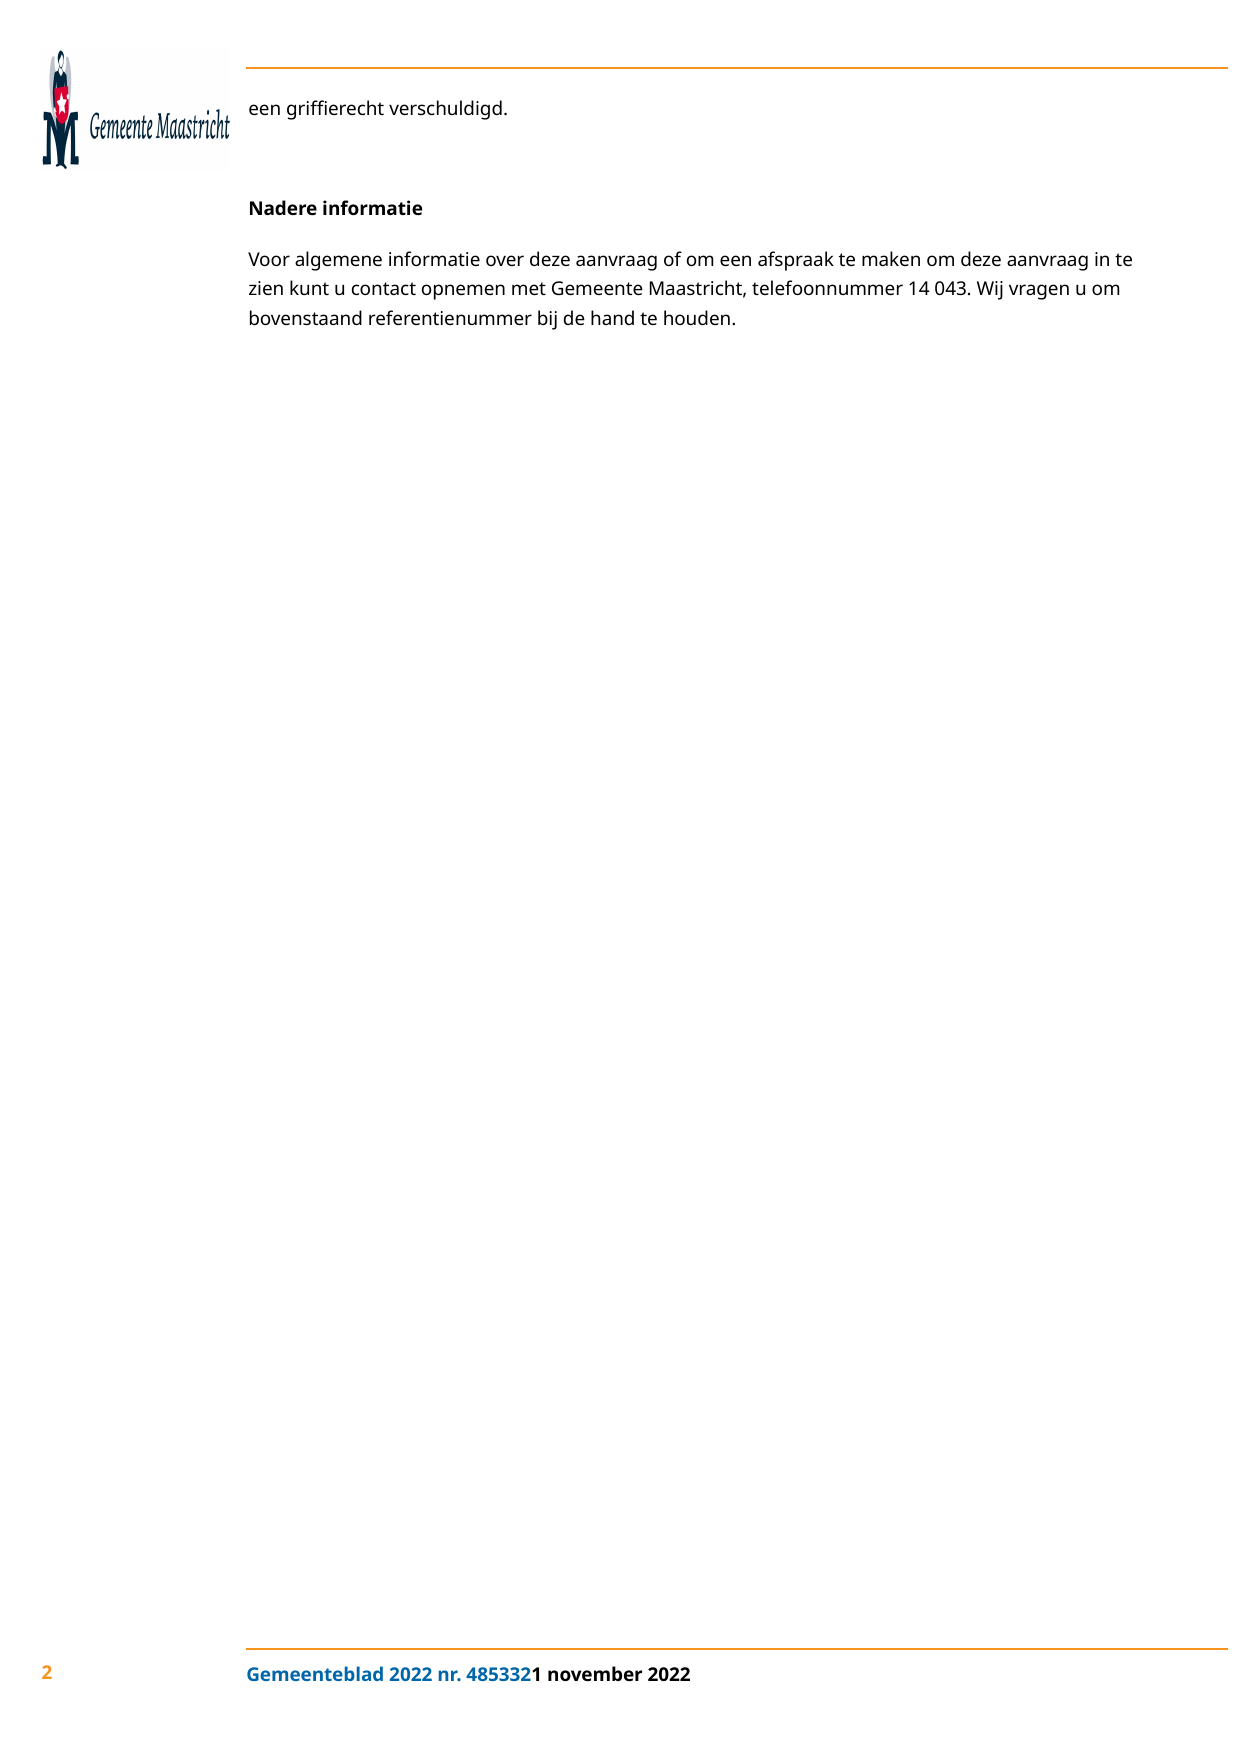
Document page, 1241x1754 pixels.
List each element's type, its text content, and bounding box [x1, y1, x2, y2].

picture [41, 47, 231, 172]
text Voor algemene informatie over deze aanvraag of om een afspraak te maken om deze aanvraag in te zien kunt u contact opnemen met Gemeente Maastricht, telefoonnummer 14 043. Wij vragen u om bovenstaand referentienummer bij de hand te houden. [248, 246, 1152, 331]
text een griffierecht verschuldigd. [248, 95, 1152, 121]
text Nadere informatie [248, 196, 1152, 221]
